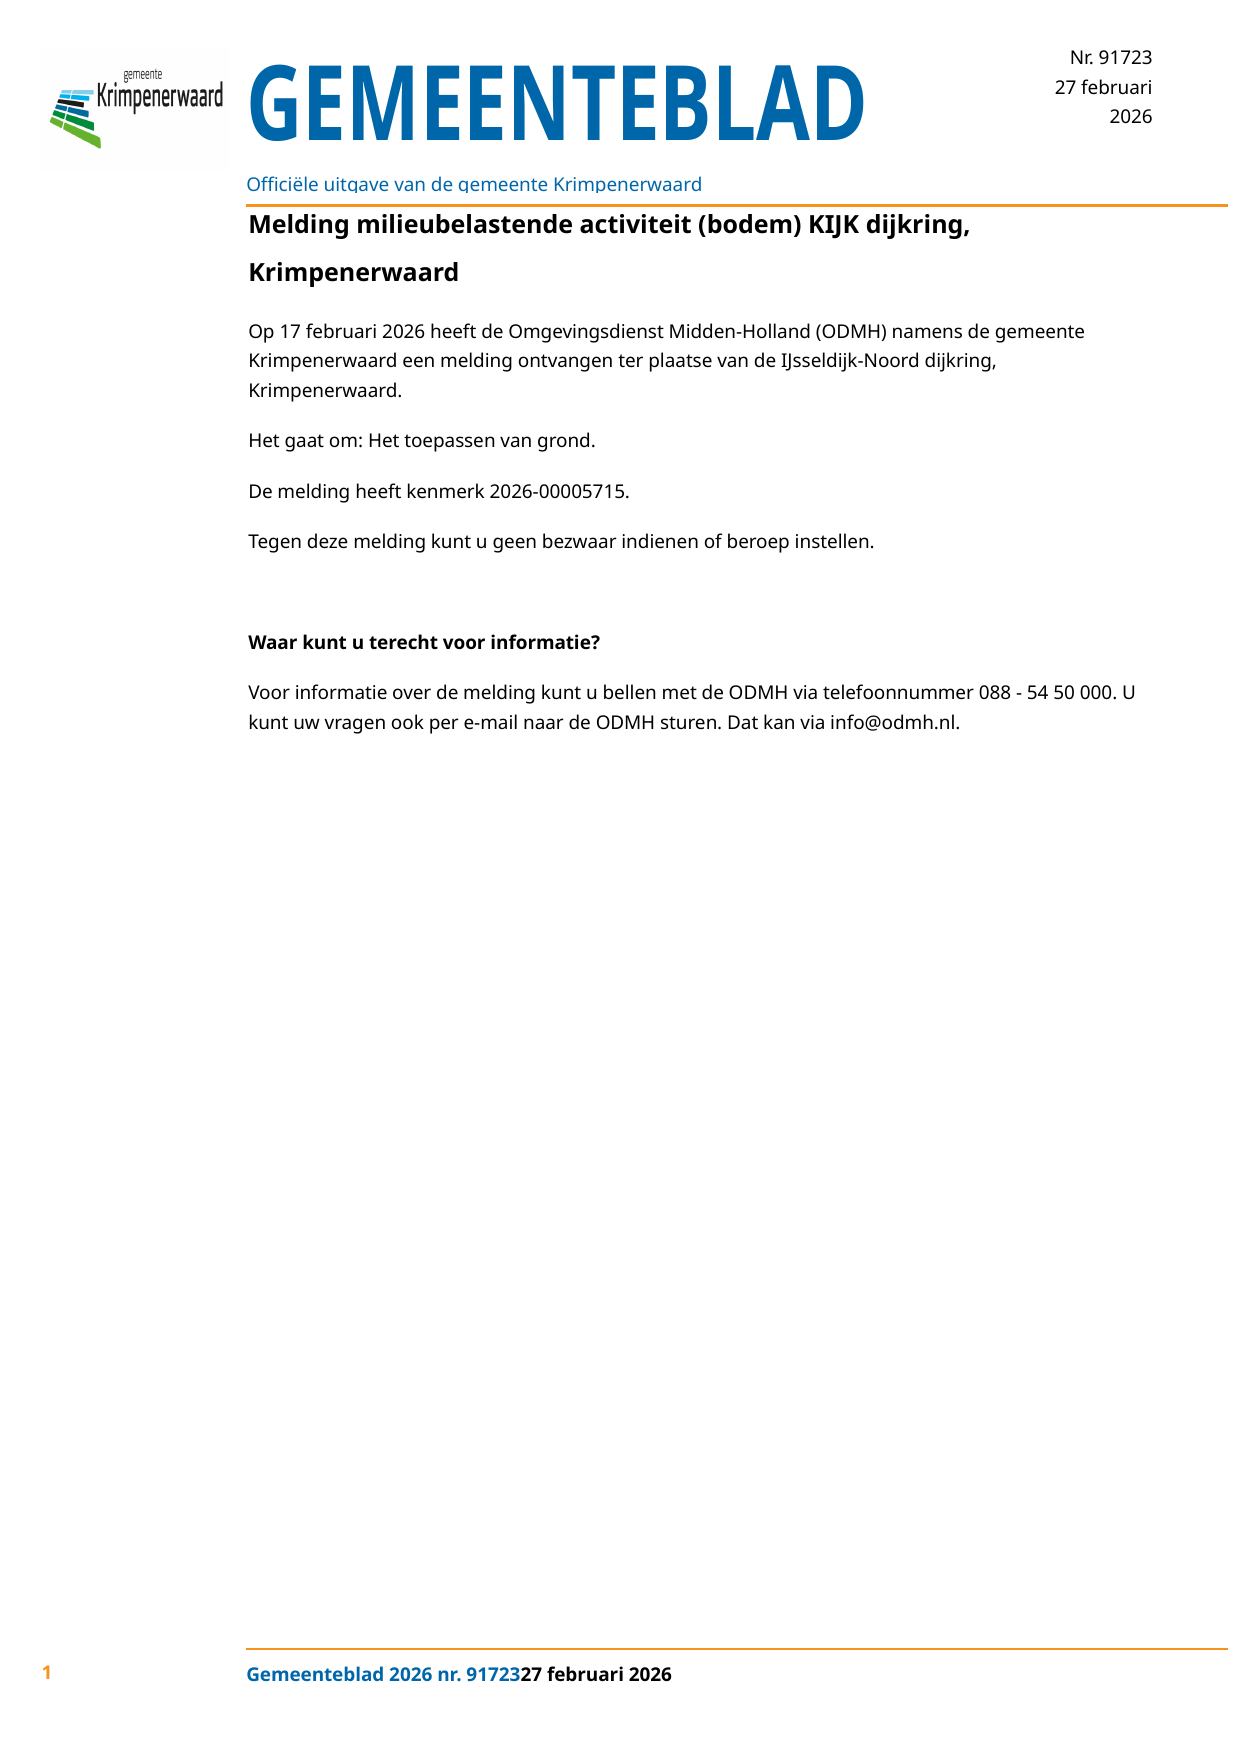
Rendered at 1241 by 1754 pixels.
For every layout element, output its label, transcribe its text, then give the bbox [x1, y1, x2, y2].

text Het gaat om: Het toepassen van grond. [248, 427, 1152, 453]
text Op 17 februari 2026 heeft de Omgevingsdienst Midden-Holland (ODMH) namens de gemeente Krimpenerwaard een melding ontvangen ter plaatse van de IJsseldijk-Noord dijkring, Krimpenerwaard. [248, 318, 1152, 403]
text De melding heeft kenmerk 2026-00005715. [248, 478, 1152, 504]
picture [41, 47, 231, 172]
text Voor informatie over de melding kunt u bellen met de ODMH via telefoonnummer 088 - 54 50 000. U kunt uw vragen ook per e-mail naar de ODMH sturen. Dat kan via info@odmh.nl. [248, 679, 1152, 735]
text Waar kunt u terecht voor informatie? [248, 629, 1152, 655]
text Tegen deze melding kunt u geen bezwaar indienen of beroep instellen. [248, 528, 1152, 554]
text Melding milieubelastende activiteit (bodem) KIJK dijkring, Krimpenerwaard [248, 207, 1152, 288]
